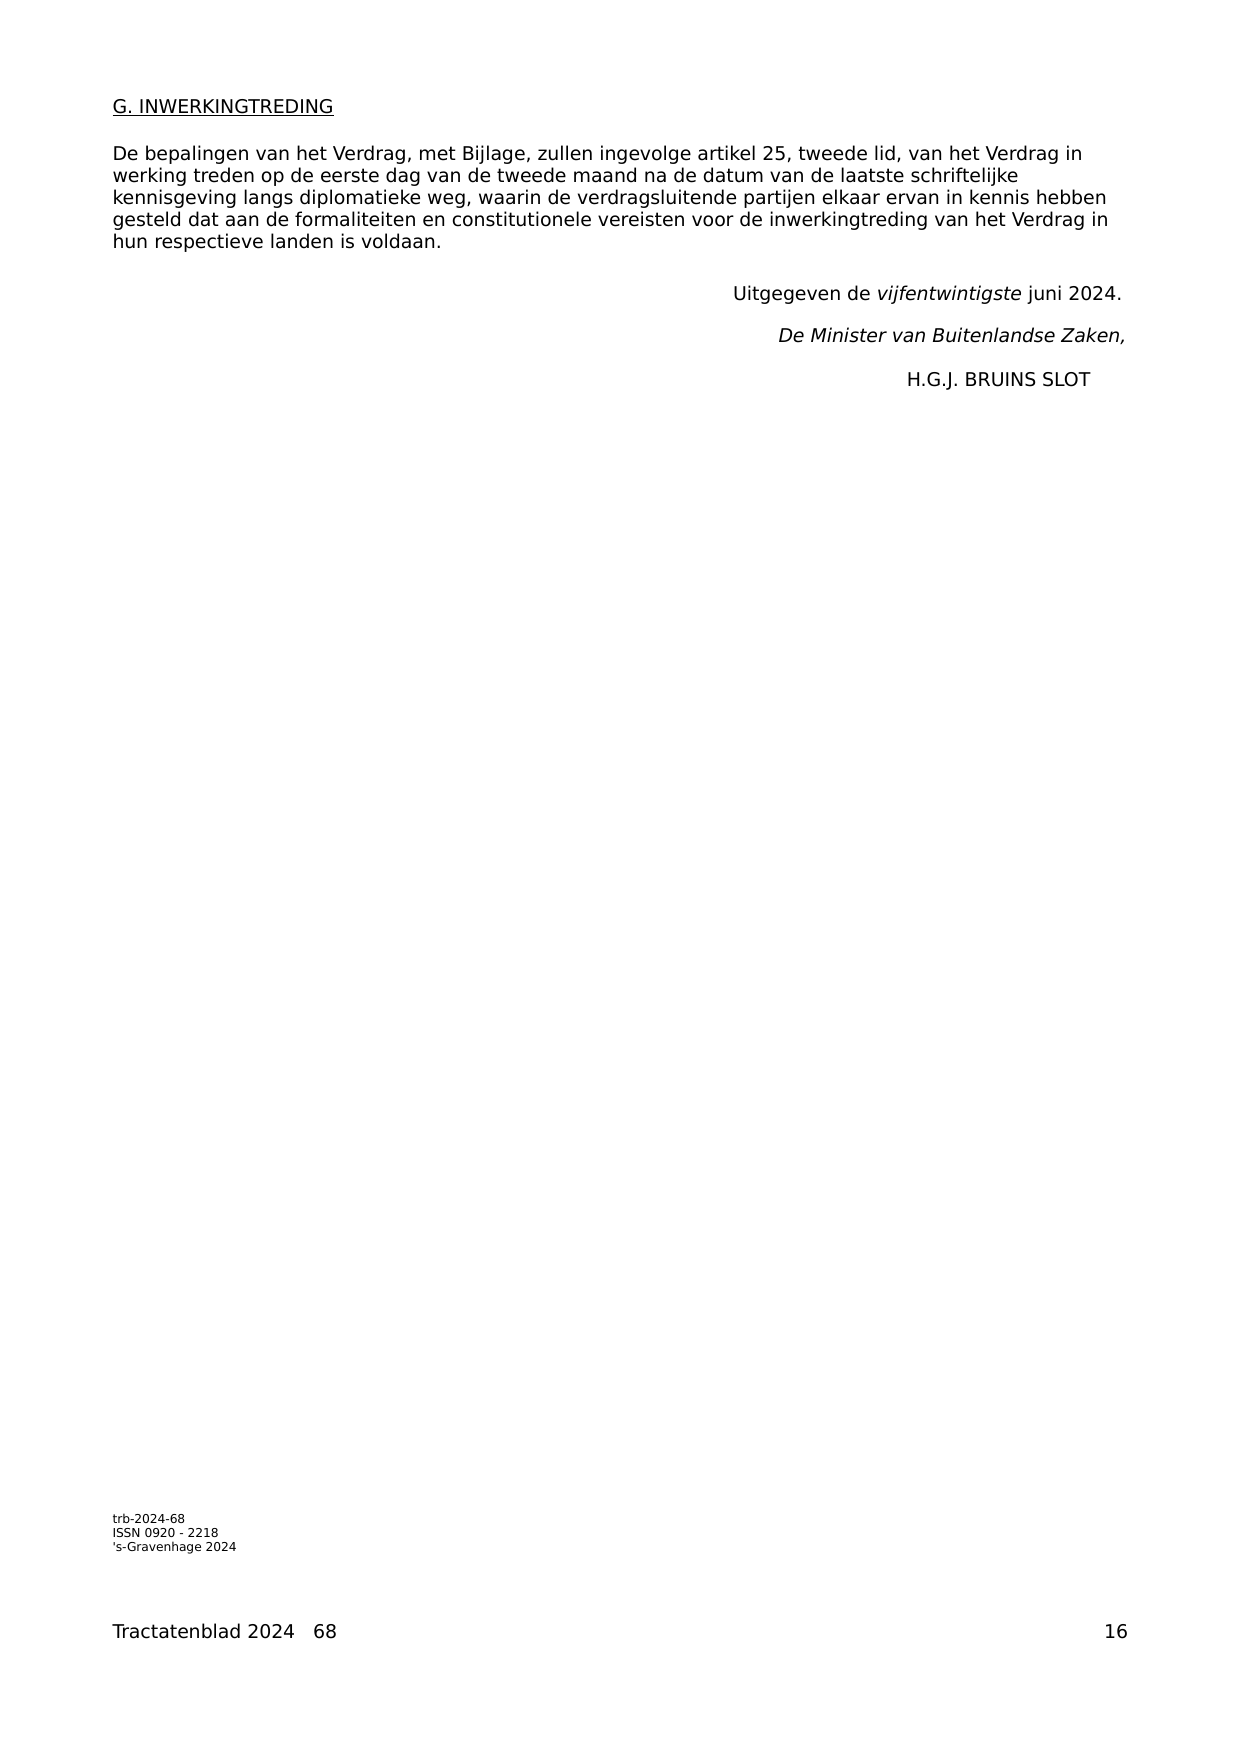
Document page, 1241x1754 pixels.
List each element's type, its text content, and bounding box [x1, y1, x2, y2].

text ISSN 0920 - 2218 [112, 1526, 346, 1540]
text De bepalingen van het Verdrag, met Bijlage, zullen ingevolge artikel 25, tweede lid, van het Verdrag in werking treden op de eerste dag van de tweede maand na de datum van de laatste schriftelijke kennisgeving langs diplomatieke weg, waarin de verdragsluitende partijen elkaar ervan in kennis hebben gesteld dat aan de formaliteiten en constitutionele vereisten voor de inwerkingtreding van het Verdrag in hun respectieve landen is voldaan. [112, 143, 1128, 253]
subtitle G. INWERKINGTREDING [112, 96, 1128, 118]
text 's-Gravenhage 2024 [112, 1540, 346, 1554]
text Uitgegeven de vijfentwintigste juni 2024. [112, 283, 1128, 305]
text trb-2024-68 [112, 1512, 346, 1526]
text De Minister van Buitenlandse Zaken, H.G.J. BRUINS SLOT [112, 325, 1128, 391]
